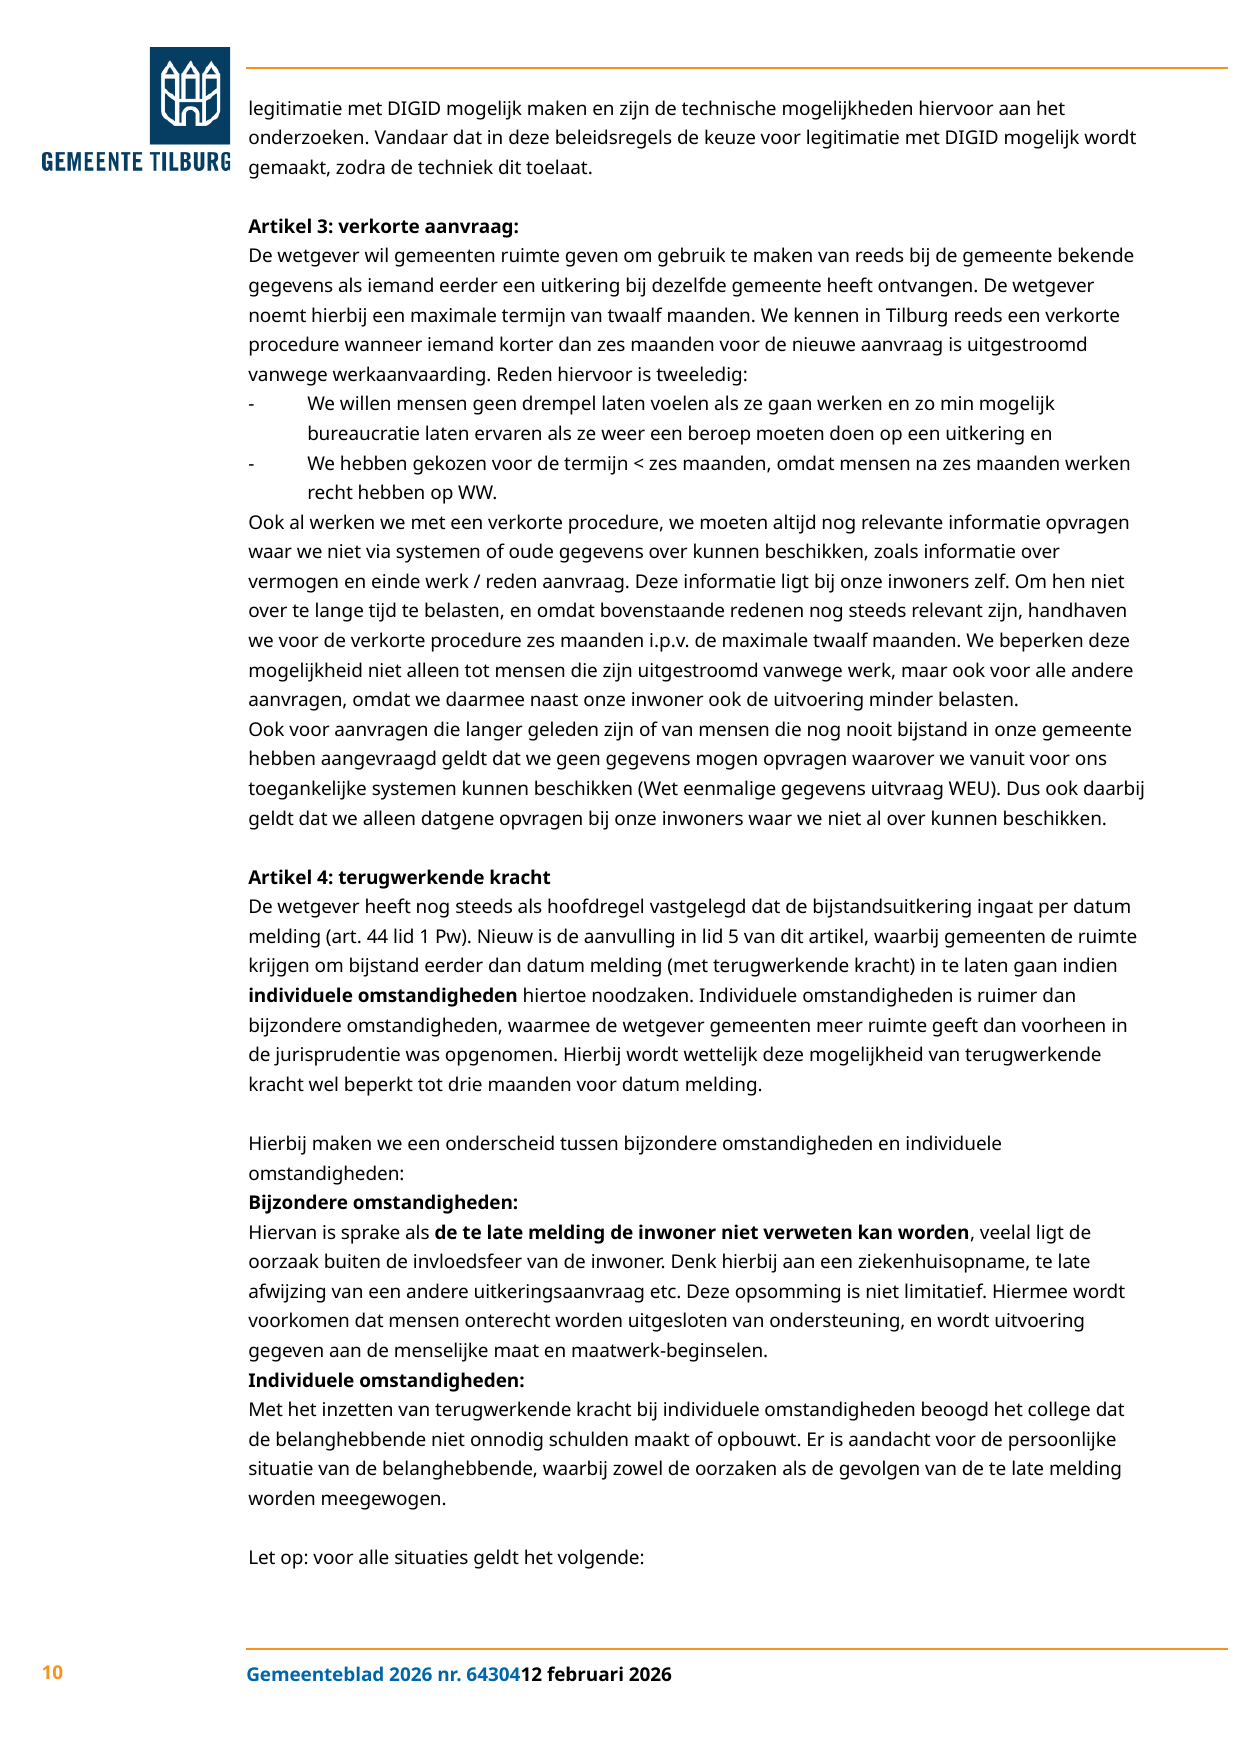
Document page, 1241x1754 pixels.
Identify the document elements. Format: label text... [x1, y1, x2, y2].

text Hierbij maken we een onderscheid tussen bijzondere omstandigheden en individuele omstandigheden: [248, 1130, 1152, 1186]
list We willen mensen geen drempel laten voelen als ze gaan werken en zo min mogelijk bureaucratie laten ervaren als ze weer een beroep moeten doen op een uitkering en [248, 391, 1152, 446]
text Artikel 3: verkorte aanvraag: [248, 213, 1152, 239]
text Hiervan is sprake als de te late melding de inwoner niet verweten kan worden, veelal ligt de oorzaak buiten de invloedsfeer van de inwoner. Denk hierbij aan een ziekenhuisopname, te late afwijzing van een andere uitkeringsaanvraag etc. Deze opsomming is niet limitatief. Hiermee wordt voorkomen dat mensen onterecht worden uitgesloten van ondersteuning, en wordt uitvoering gegeven aan de menselijke maat en maatwerk-beginselen. [248, 1219, 1152, 1363]
text Ook voor aanvragen die langer geleden zijn of van mensen die nog nooit bijstand in onze gemeente hebben aangevraagd geldt dat we geen gegevens mogen opvragen waarover we vanuit voor ons toegankelijke systemen kunnen beschikken (Wet eenmalige gegevens uitvraag WEU). Dus ook daarbij geldt dat we alleen datgene opvragen bij onze inwoners waar we niet al over kunnen beschikken. [248, 716, 1152, 831]
text legitimatie met DIGID mogelijk maken en zijn de technische mogelijkheden hiervoor aan het onderzoeken. Vandaar dat in deze beleidsregels de keuze voor legitimatie met DIGID mogelijk wordt gemaakt, zodra de techniek dit toelaat. [248, 95, 1152, 180]
text Artikel 4: terugwerkende kracht [248, 864, 1152, 890]
text Bijzondere omstandigheden: [248, 1189, 1152, 1215]
text Ook al werken we met een verkorte procedure, we moeten altijd nog relevante informatie opvragen waar we niet via systemen of oude gegevens over kunnen beschikken, zoals informatie over vermogen en einde werk / reden aanvraag. Deze informatie ligt bij onze inwoners zelf. Om hen niet over te lange tijd te belasten, en omdat bovenstaande redenen nog steeds relevant zijn, handhaven we voor de verkorte procedure zes maanden i.p.v. de maximale twaalf maanden. We beperken deze mogelijkheid niet alleen tot mensen die zijn uitgestroomd vanwege werk, maar ook voor alle andere aanvragen, omdat we daarmee naast onze inwoner ook de uitvoering minder belasten. [248, 509, 1152, 712]
text Let op: voor alle situaties geldt het volgende: [248, 1544, 1152, 1570]
text De wetgever heeft nog steeds als hoofdregel vastgelegd dat de bijstandsuitkering ingaat per datum melding (art. 44 lid 1 Pw). Nieuw is de aanvulling in lid 5 van dit artikel, waarbij gemeenten de ruimte krijgen om bijstand eerder dan datum melding (met terugwerkende kracht) in te laten gaan indien individuele omstandigheden hiertoe noodzaken. Individuele omstandigheden is ruimer dan bijzondere omstandigheden, waarmee de wetgever gemeenten meer ruimte geeft dan voorheen in de jurisprudentie was opgenomen. Hierbij wordt wettelijk deze mogelijkheid van terugwerkende kracht wel beperkt tot drie maanden voor datum melding. [248, 893, 1152, 1097]
text Met het inzetten van terugwerkende kracht bij individuele omstandigheden beoogd het college dat de belanghebbende niet onnodig schulden maakt of opbouwt. Er is aandacht voor de persoonlijke situatie van de belanghebbende, waarbij zowel de oorzaken als de gevolgen van de te late melding worden meegewogen. [248, 1396, 1152, 1511]
list We hebben gekozen voor de termijn < zes maanden, omdat mensen na zes maanden werken recht hebben op WW. [248, 450, 1152, 505]
text De wetgever wil gemeenten ruimte geven om gebruik te maken van reeds bij de gemeente bekende gegevens als iemand eerder een uitkering bij dezelfde gemeente heeft ontvangen. De wetgever noemt hierbij een maximale termijn van twaalf maanden. We kennen in Tilburg reeds een verkorte procedure wanneer iemand korter dan zes maanden voor de nieuwe aanvraag is uitgestroomd vanwege werkaanvaarding. Reden hiervoor is tweeledig: [248, 243, 1152, 387]
text Individuele omstandigheden: [248, 1367, 1152, 1393]
picture [41, 47, 231, 172]
